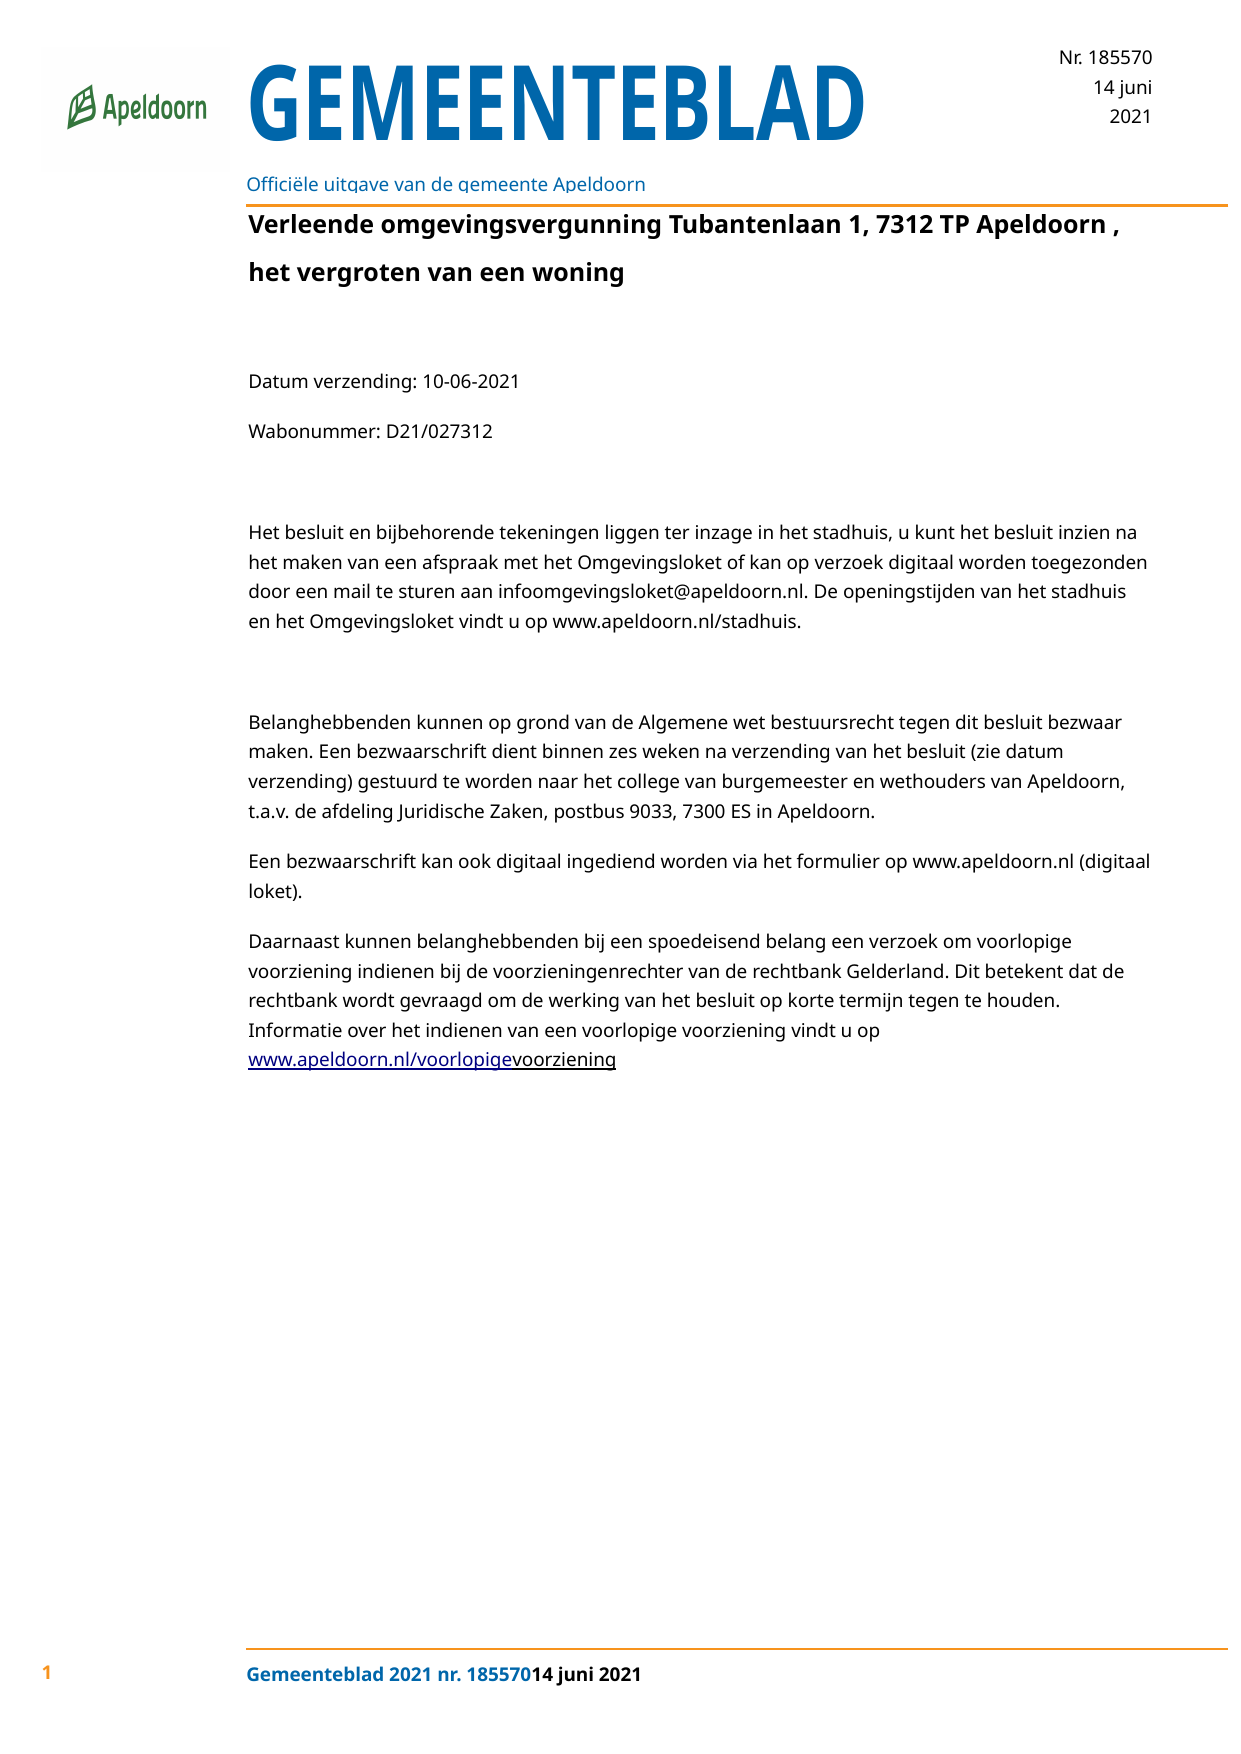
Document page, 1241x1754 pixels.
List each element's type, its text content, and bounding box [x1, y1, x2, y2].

text Het besluit en bijbehorende tekeningen liggen ter inzage in het stadhuis, u kunt het besluit inzien na het maken van een afspraak met het Omgevingsloket of kan op verzoek digitaal worden toegezonden door een mail te sturen aan infoomgevingsloket@apeldoorn.nl. De openingstijden van het stadhuis en het Omgevingsloket vindt u op www.apeldoorn.nl/stadhuis. [248, 519, 1152, 634]
text Daarnaast kunnen belanghebbenden bij een spoedeisend belang een verzoek om voorlopige voorziening indienen bij de voorzieningenrechter van de rechtbank Gelderland. Dit betekent dat de rechtbank wordt gevraagd om de werking van het besluit op korte termijn tegen te houden. Informatie over het indienen van een voorlopige voorziening vindt u op www.apeldoorn.nl/voorlopigevoorziening [248, 928, 1152, 1072]
text Verleende omgevingsvergunning Tubantenlaan 1, 7312 TP Apeldoorn , het vergroten van een woning [248, 207, 1152, 288]
text Belanghebbenden kunnen op grond van de Algemene wet bestuursrecht tegen dit besluit bezwaar maken. Een bezwaarschrift dient binnen zes weken na verzending van het besluit (zie datum verzending) gestuurd te worden naar het college van burgemeester en wethouders van Apeldoorn, t.a.v. de afdeling Juridische Zaken, postbus 9033, 7300 ES in Apeldoorn. [248, 709, 1152, 824]
text Een bezwaarschrift kan ook digitaal ingediend worden via het formulier op www.apeldoorn.nl (digitaal loket). [248, 848, 1152, 904]
picture [41, 47, 231, 172]
text Datum verzending: 10-06-2021 [248, 368, 1152, 394]
text Wabonummer: D21/027312 [248, 419, 1152, 444]
